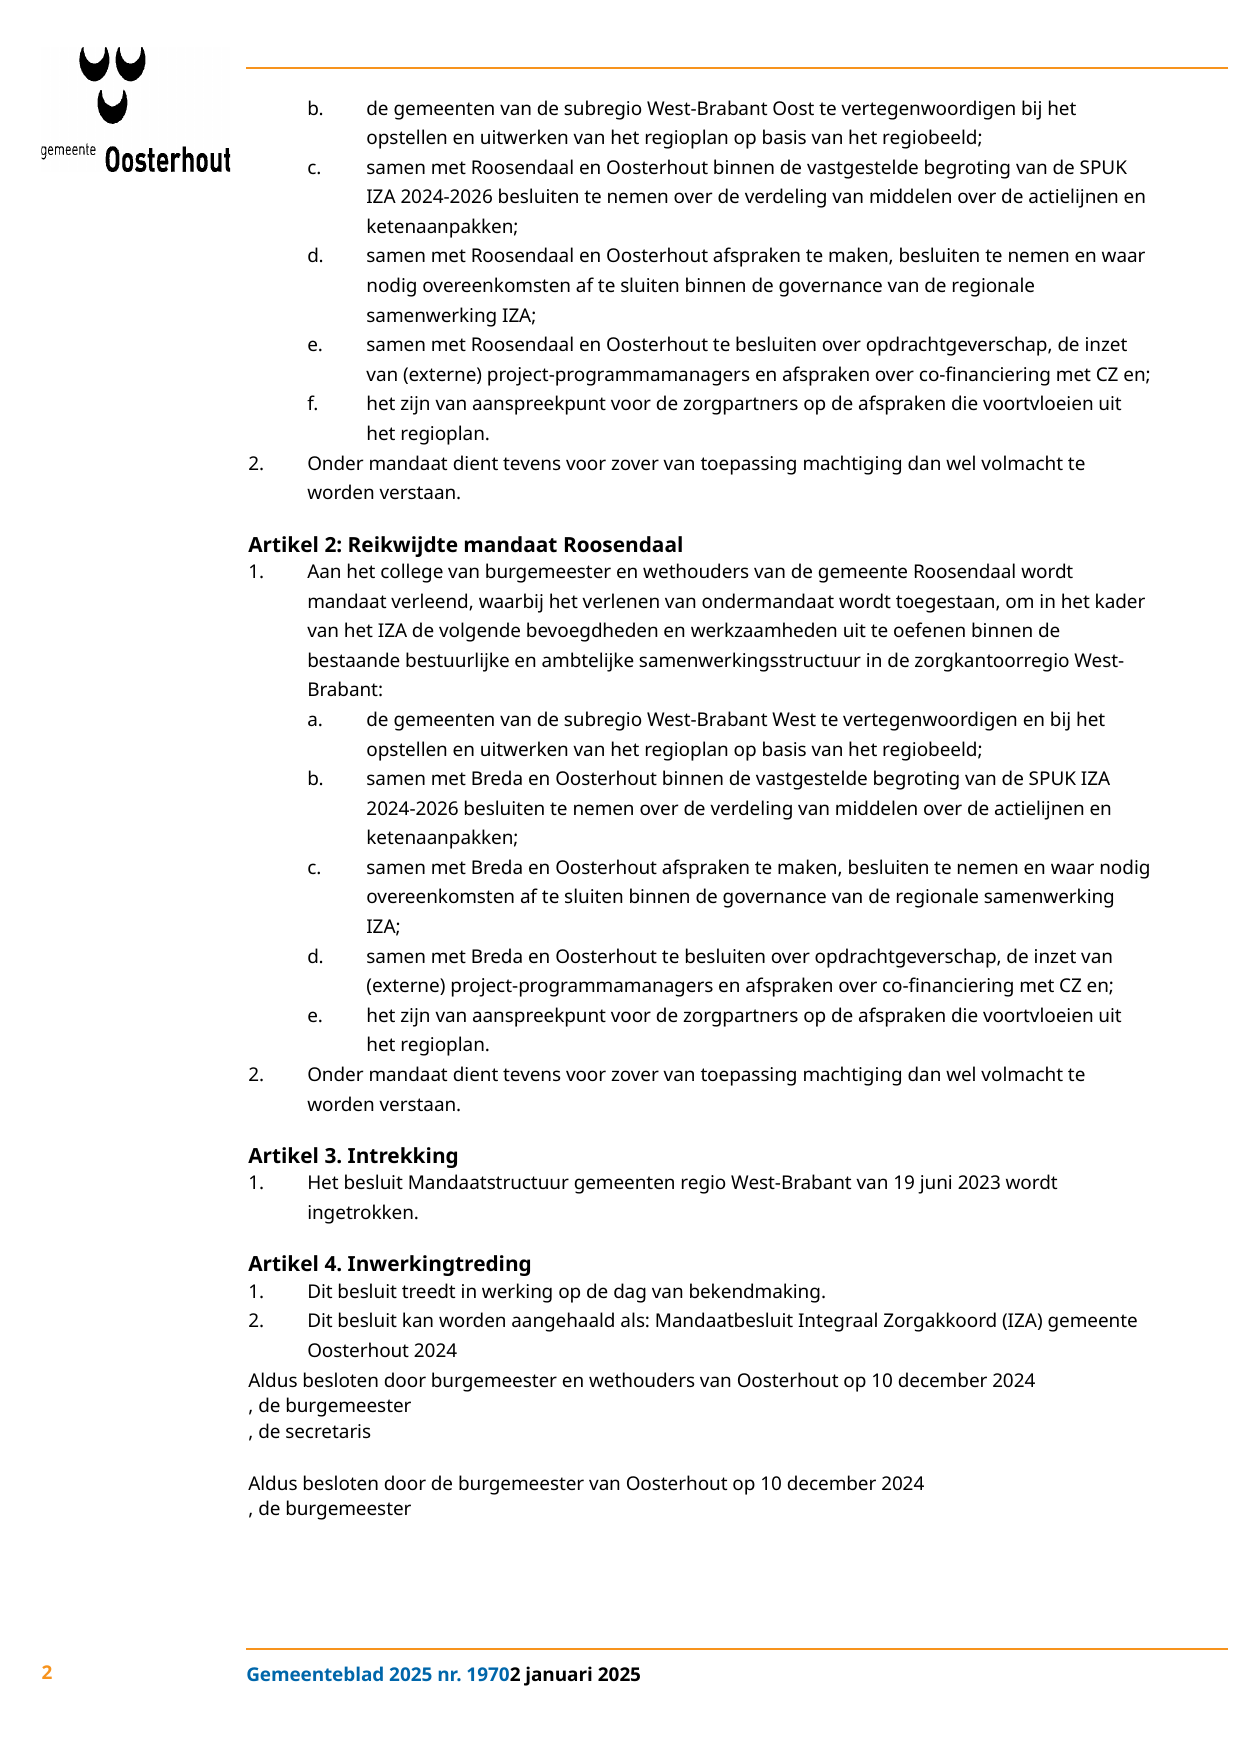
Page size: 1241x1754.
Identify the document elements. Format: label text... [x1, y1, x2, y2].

list de gemeenten van de subregio West-Brabant Oost te vertegenwoordigen bij het opstellen en uitwerken van het regioplan op basis van het regiobeeld; [307, 95, 1152, 150]
text Aldus besloten door burgemeester en wethouders van Oosterhout op 10 december 2024 [248, 1367, 1152, 1392]
list samen met Breda en Oosterhout binnen de vastgestelde begroting van de SPUK IZA 2024-2026 besluiten te nemen over de verdeling van middelen over de actielijnen en ketenaanpakken; [307, 765, 1152, 850]
list samen met Roosendaal en Oosterhout afspraken te maken, besluiten te nemen en waar nodig overeenkomsten af te sluiten binnen de governance van de regionale samenwerking IZA; [307, 243, 1152, 328]
text , de secretaris [248, 1418, 1152, 1444]
list Dit besluit treedt in werking op de dag van bekendmaking. [248, 1278, 1152, 1304]
list Onder mandaat dient tevens voor zover van toepassing machtiging dan wel volmacht te worden verstaan. [248, 1061, 1152, 1116]
list samen met Roosendaal en Oosterhout binnen de vastgestelde begroting van de SPUK IZA 2024-2026 besluiten te nemen over de verdeling van middelen over de actielijnen en ketenaanpakken; [307, 154, 1152, 239]
list Dit besluit kan worden aangehaald als: Mandaatbesluit Integraal Zorgakkoord (IZA) gemeente Oosterhout 2024 [248, 1308, 1152, 1363]
text , de burgemeester [248, 1392, 1152, 1418]
list Het besluit Mandaatstructuur gemeenten regio West-Brabant van 19 juni 2023 wordt ingetrokken. [248, 1169, 1152, 1225]
text Aldus besloten door de burgemeester van Oosterhout op 10 december 2024 [248, 1470, 1152, 1495]
list samen met Breda en Oosterhout te besluiten over opdrachtgeverschap, de inzet van (externe) project-programmamanagers en afspraken over co-financiering met CZ en; [307, 943, 1152, 998]
list Aan het college van burgemeester en wethouders van de gemeente Roosendaal wordt mandaat verleend, waarbij het verlenen van ondermandaat wordt toegestaan, om in het kader van het IZA de volgende bevoegdheden en werkzaamheden uit te oefenen binnen de bestaande bestuurlijke en ambtelijke samenwerkingsstructuur in de zorgkantoorregio West-Brabant: [248, 558, 1152, 702]
text Artikel 2: Reikwijdte mandaat Roosendaal [248, 530, 1152, 558]
list het zijn van aanspreekpunt voor de zorgpartners op de afspraken die voortvloeien uit het regioplan. [307, 1002, 1152, 1057]
text , de burgemeester [248, 1495, 1152, 1521]
list het zijn van aanspreekpunt voor de zorgpartners op de afspraken die voortvloeien uit het regioplan. [307, 391, 1152, 446]
picture [41, 47, 231, 172]
list samen met Breda en Oosterhout afspraken te maken, besluiten te nemen en waar nodig overeenkomsten af te sluiten binnen de governance van de regionale samenwerking IZA; [307, 854, 1152, 939]
text Artikel 3. Intrekking [248, 1141, 1152, 1169]
list samen met Roosendaal en Oosterhout te besluiten over opdrachtgeverschap, de inzet van (externe) project-programmamanagers en afspraken over co-financiering met CZ en; [307, 331, 1152, 387]
list de gemeenten van de subregio West-Brabant West te vertegenwoordigen en bij het opstellen en uitwerken van het regioplan op basis van het regiobeeld; [307, 706, 1152, 761]
list Onder mandaat dient tevens voor zover van toepassing machtiging dan wel volmacht te worden verstaan. [248, 450, 1152, 505]
text Artikel 4. Inwerkingtreding [248, 1249, 1152, 1278]
